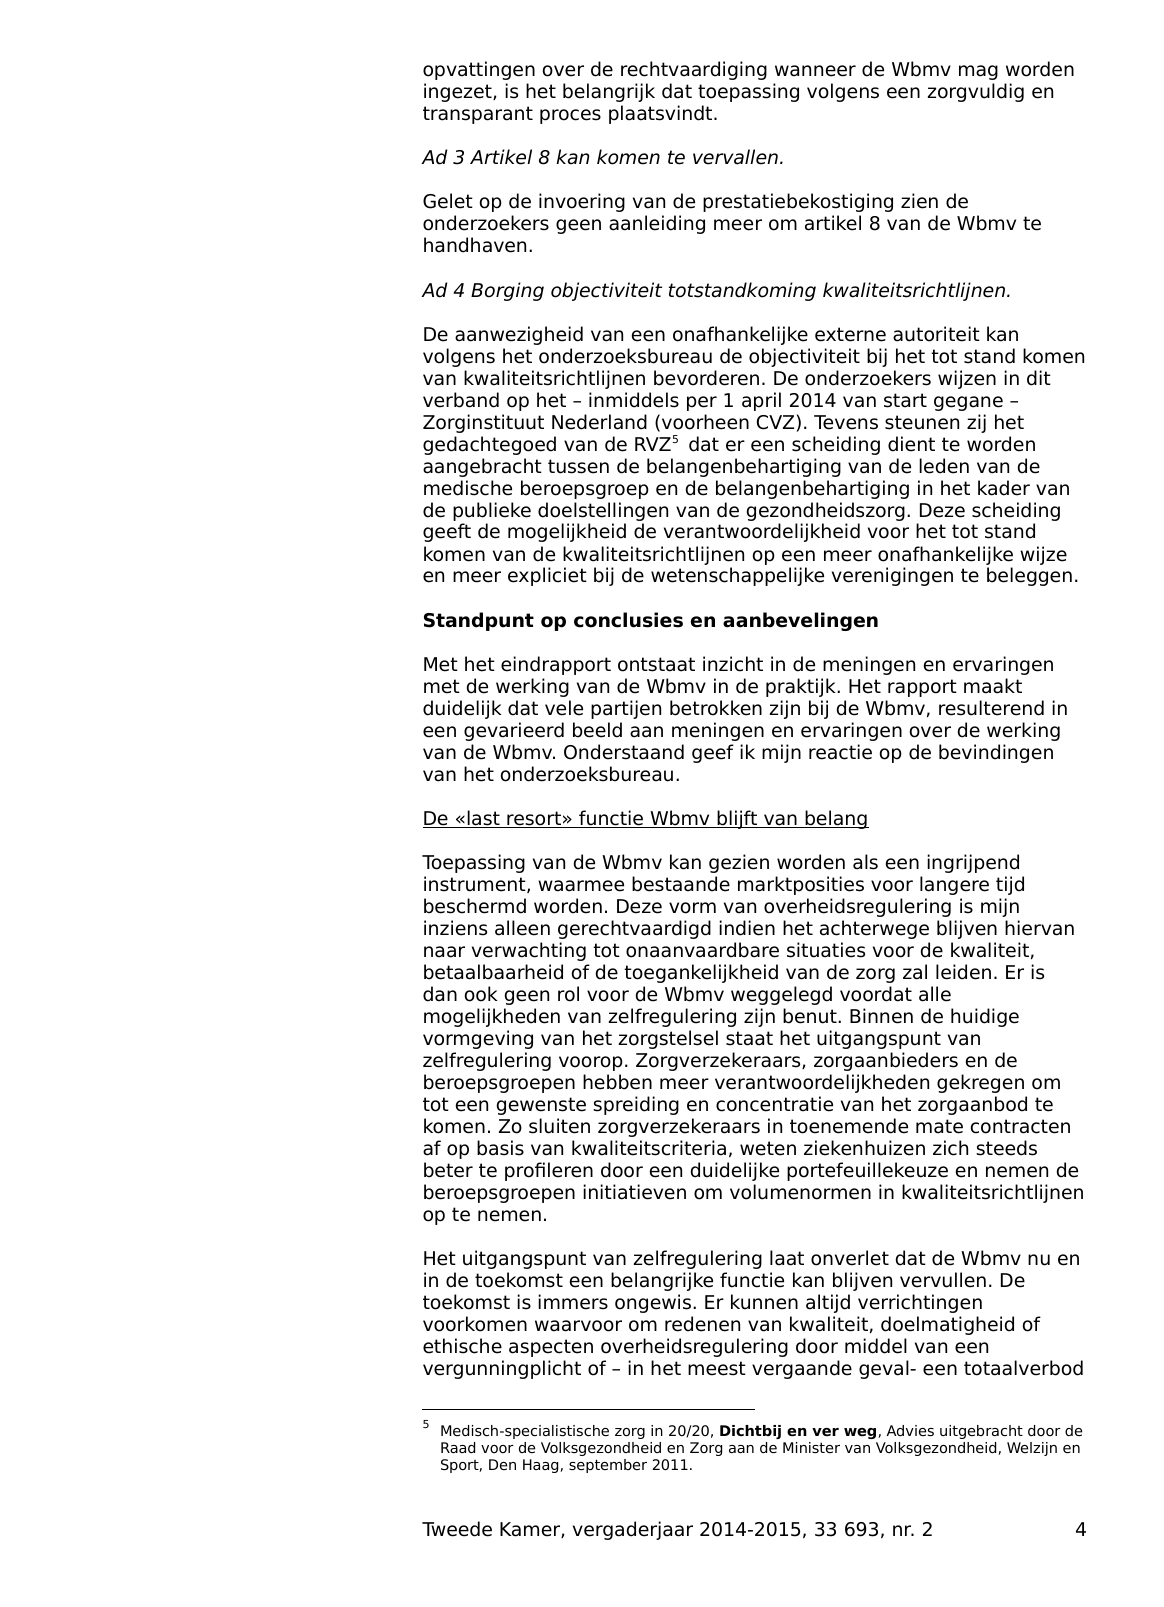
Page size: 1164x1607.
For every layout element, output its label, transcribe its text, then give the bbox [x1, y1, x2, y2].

subtitle Ad 4 Borging objectiviteit totstandkoming kwaliteitsrichtlijnen. [422, 279, 1087, 301]
text De aanwezigheid van een onafhankelijke externe autoriteit kan volgens het onderzoeksbureau de objectiviteit bij het tot stand komen van kwaliteitsrichtlijnen bevorderen. De onderzoekers wijzen in dit verband op het – inmiddels per 1 april 2014 van start gegane – Zorginstituut Nederland (voorheen CVZ). Tevens steunen zij het gedachtegoed van de RVZ dat er een scheiding dient te worden aangebracht tussen de belangenbehartiging van de leden van de medische beroepsgroep en de belangenbehartiging in het kader van de publieke doelstellingen van de gezondheidszorg. Deze scheiding geeft de mogelijkheid de verantwoordelijkheid voor het tot stand komen van de kwaliteitsrichtlijnen op een meer onafhankelijke wijze en meer expliciet bij de wetenschappelijke verenigingen te beleggen. [422, 324, 1087, 587]
text Met het eindrapport ontstaat inzicht in de meningen en ervaringen met de werking van de Wbmv in de praktijk. Het rapport maakt duidelijk dat vele partijen betrokken zijn bij de Wbmv, resulterend in een gevarieerd beeld aan meningen en ervaringen over de werking van de Wbmv. Onderstaand geef ik mijn reactie op de bevindingen van het onderzoeksbureau. [422, 654, 1087, 786]
text opvattingen over de rechtvaardiging wanneer de Wbmv mag worden ingezet, is het belangrijk dat toepassing volgens een zorgvuldig en transparant proces plaatsvindt. [422, 59, 1087, 125]
text Toepassing van de Wbmv kan gezien worden als een ingrijpend instrument, waarmee bestaande marktposities voor langere tijd beschermd worden. Deze vorm van overheidsregulering is mijn inziens alleen gerechtvaardigd indien het achterwege blijven hiervan naar verwachting tot onaanvaardbare situaties voor de kwaliteit, betaalbaarheid of de toegankelijkheid van de zorg zal leiden. Er is dan ook geen rol voor de Wbmv weggelegd voordat alle mogelijkheden van zelfregulering zijn benut. Binnen de huidige vormgeving van het zorgstelsel staat het uitgangspunt van zelfregulering voorop. Zorgverzekeraars, zorgaanbieders en de beroepsgroepen hebben meer verantwoordelijkheden gekregen om tot een gewenste spreiding en concentratie van het zorgaanbod te komen. Zo sluiten zorgverzekeraars in toenemende mate contracten af op basis van kwaliteitscriteria, weten ziekenhuizen zich steeds beter te profileren door een duidelijke portefeuillekeuze en nemen de beroepsgroepen initiatieven om volumenormen in kwaliteitsrichtlijnen op te nemen. [422, 852, 1087, 1226]
subtitle Standpunt op conclusies en aanbevelingen [422, 609, 1087, 632]
text Gelet op de invoering van de prestatiebekostiging zien de onderzoekers geen aanleiding meer om artikel 8 van de Wbmv te handhaven. [422, 191, 1087, 257]
text Het uitgangspunt van zelfregulering laat onverlet dat de Wbmv nu en in de toekomst een belangrijke functie kan blijven vervullen. De toekomst is immers ongewis. Er kunnen altijd verrichtingen voorkomen waarvoor om redenen van kwaliteit, doelmatigheid of ethische aspecten overheidsregulering door middel van een vergunningplicht of – in het meest vergaande geval- een totaalverbod [422, 1248, 1087, 1380]
text Medisch-specialistische zorg in 20/20, Dichtbij en ver weg, Advies uitgebracht door de Raad voor de Volksgezondheid en Zorg aan de Minister van Volksgezondheid, Welzijn en Sport, Den Haag, september 2011. [422, 1418, 1087, 1474]
subtitle De «last resort» functie Wbmv blijft van belang [422, 808, 1087, 830]
subtitle Ad 3 Artikel 8 kan komen te vervallen. [422, 147, 1087, 169]
